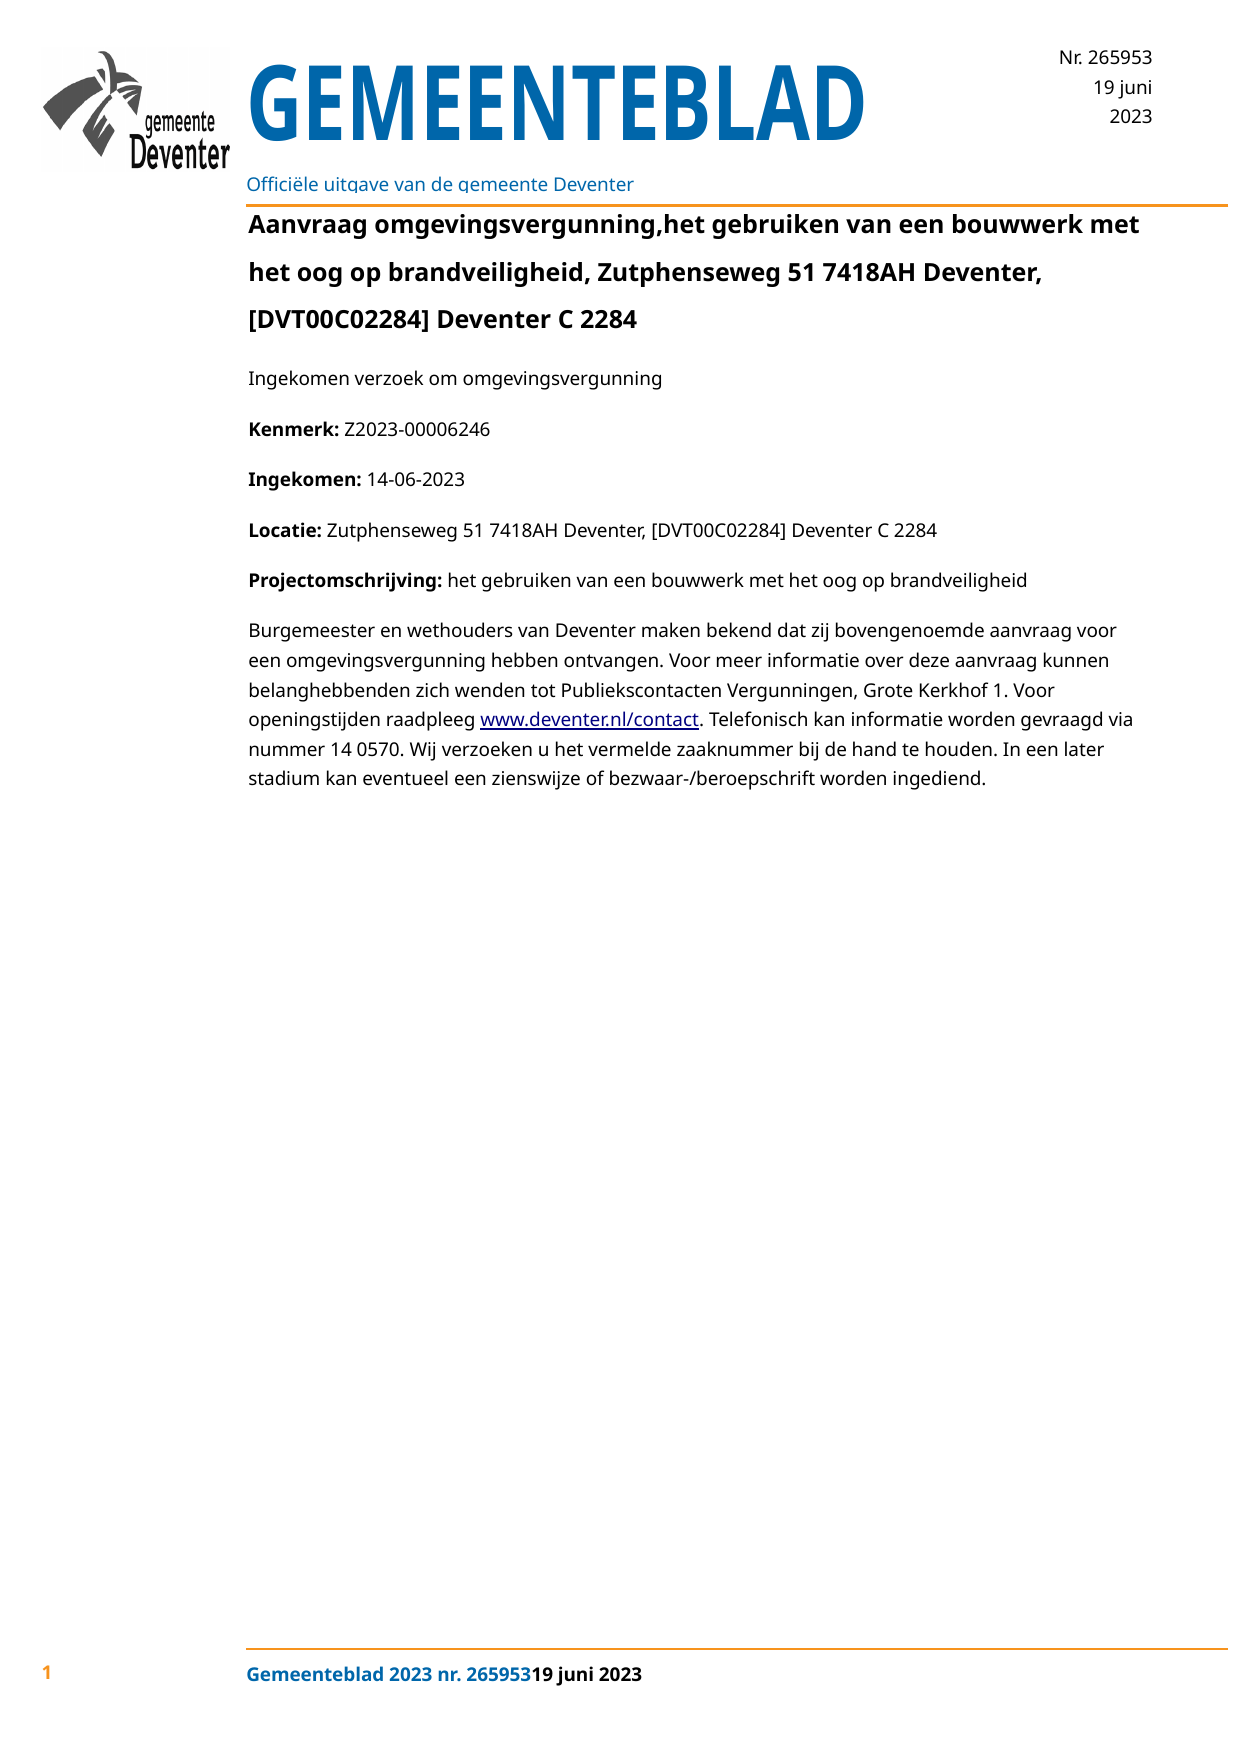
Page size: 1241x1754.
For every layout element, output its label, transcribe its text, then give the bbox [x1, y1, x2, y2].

picture [41, 47, 231, 172]
text Aanvraag omgevingsvergunning,het gebruiken van een bouwwerk met het oog op brandveiligheid, Zutphenseweg 51 7418AH Deventer, [DVT00C02284] Deventer C 2284 [248, 207, 1152, 336]
text Kenmerk: Z2023-00006246 [248, 416, 1152, 442]
text Projectomschrijving: het gebruiken van een bouwwerk met het oog op brandveiligheid [248, 567, 1152, 593]
text Ingekomen: 14-06-2023 [248, 466, 1152, 492]
text Locatie: Zutphenseweg 51 7418AH Deventer, [DVT00C02284] Deventer C 2284 [248, 517, 1152, 542]
text Ingekomen verzoek om omgevingsvergunning [248, 366, 1152, 391]
text Burgemeester en wethouders van Deventer maken bekend dat zij bovengenoemde aanvraag voor een omgevingsvergunning hebben ontvangen. Voor meer informatie over deze aanvraag kunnen belanghebbenden zich wenden tot Publiekscontacten Vergunningen, Grote Kerkhof 1. Voor openingstijden raadpleeg www.deventer.nl/contact. Telefonisch kan informatie worden gevraagd via nummer 14 0570. Wij verzoeken u het vermelde zaaknummer bij de hand te houden. In een later stadium kan eventueel een zienswijze of bezwaar-/beroepschrift worden ingediend. [248, 618, 1152, 791]
